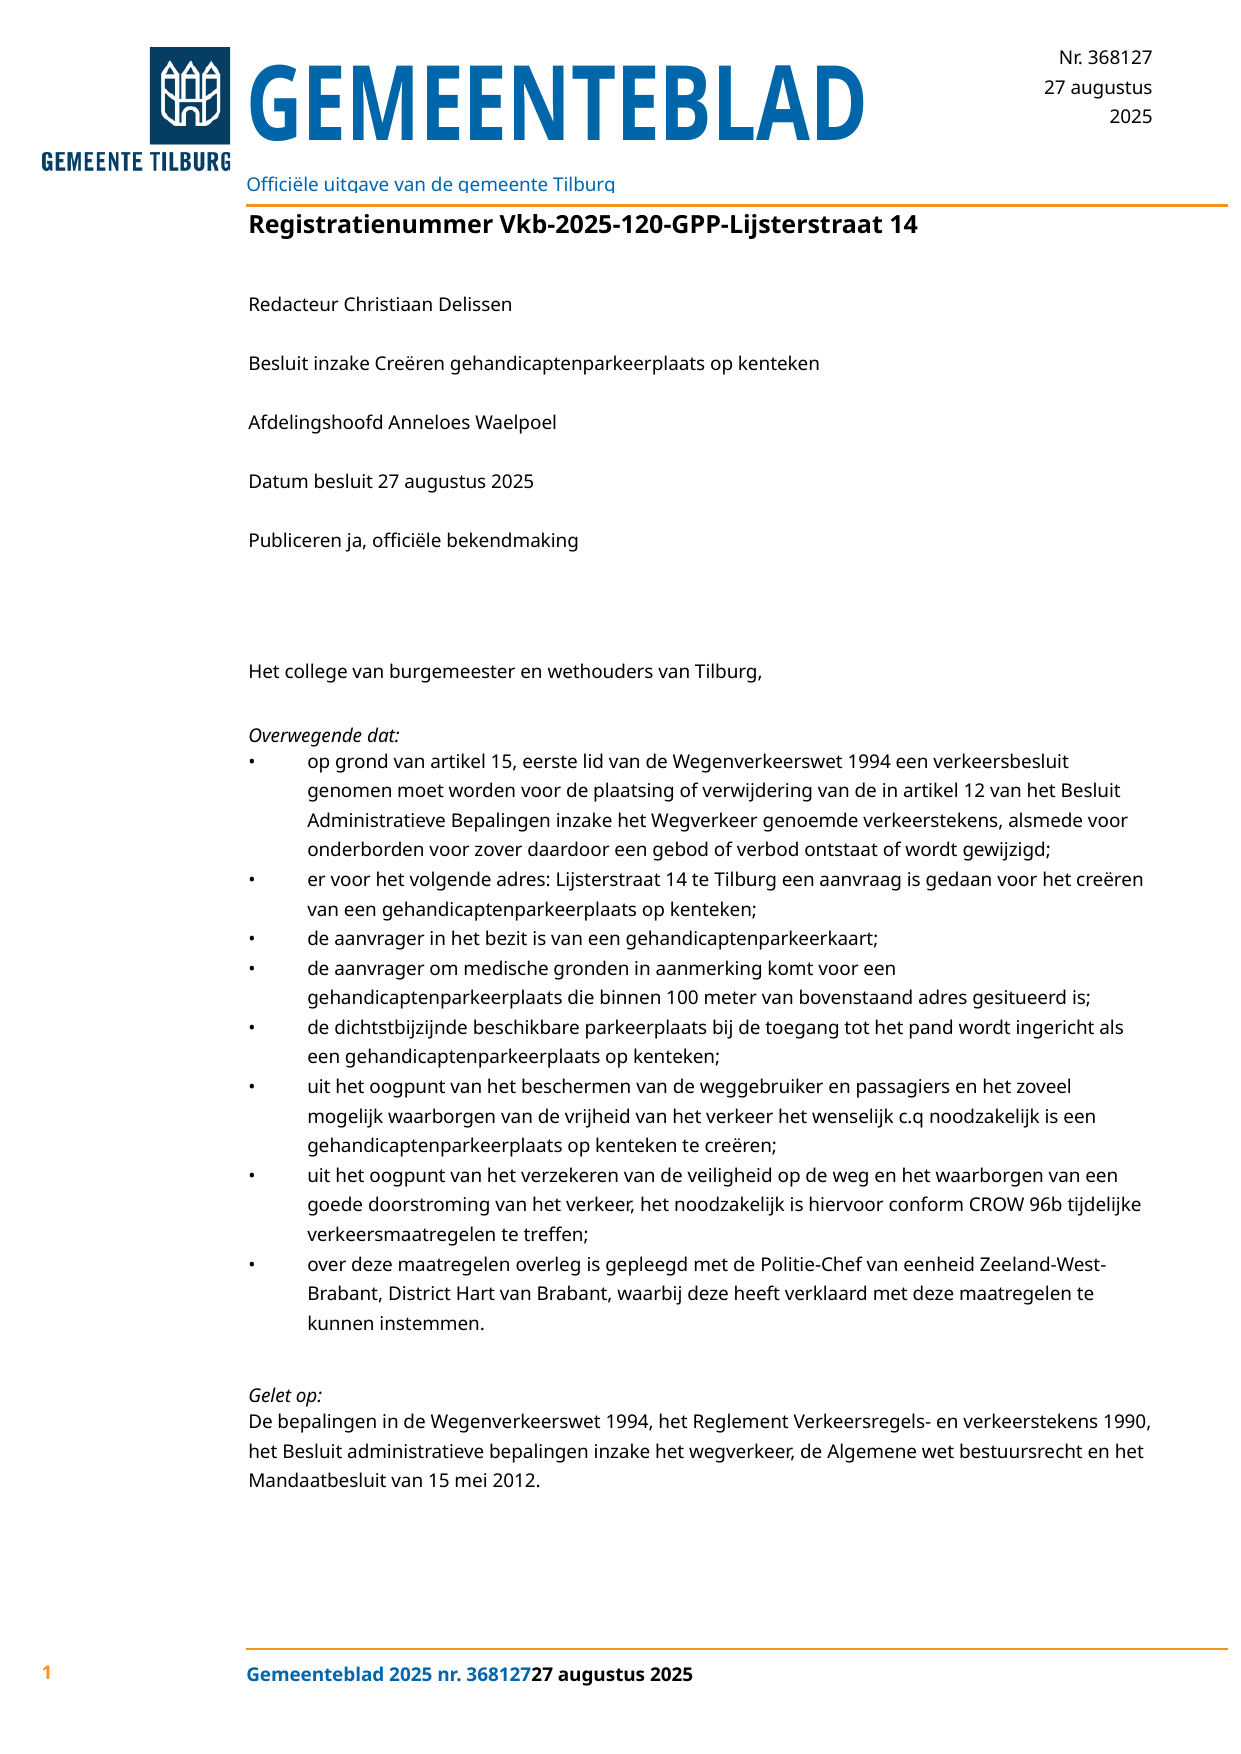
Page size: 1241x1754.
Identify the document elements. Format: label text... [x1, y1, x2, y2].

text Redacteur Christiaan Delissen [248, 291, 1152, 317]
text De bepalingen in de Wegenverkeerswet 1994, het Reglement Verkeersregels- en verkeerstekens 1990, het Besluit administratieve bepalingen inzake het wegverkeer, de Algemene wet bestuursrecht en het Mandaatbesluit van 15 mei 2012. [248, 1408, 1152, 1493]
text Het college van burgemeester en wethouders van Tilburg, [248, 658, 1152, 684]
text Overwegende dat: [248, 722, 1152, 748]
list de dichtstbijzijnde beschikbare parkeerplaats bij de toegang tot het pand wordt ingericht als een gehandicaptenparkeerplaats op kenteken; [248, 1014, 1152, 1069]
list de aanvrager in het bezit is van een gehandicaptenparkeerkaart; [248, 925, 1152, 951]
list uit het oogpunt van het verzekeren van de veiligheid op de weg en het waarborgen van een goede doorstroming van het verkeer, het noodzakelijk is hiervoor conform CROW 96b tijdelijke verkeersmaatregelen te treffen; [248, 1162, 1152, 1247]
text Afdelingshoofd Anneloes Waelpoel [248, 409, 1152, 435]
picture [41, 47, 231, 172]
list de aanvrager om medische gronden in aanmerking komt voor een gehandicaptenparkeerplaats die binnen 100 meter van bovenstaand adres gesitueerd is; [248, 955, 1152, 1010]
text Datum besluit 27 augustus 2025 [248, 468, 1152, 494]
list over deze maatregelen overleg is gepleegd met de Politie-Chef van eenheid Zeeland-West-Brabant, District Hart van Brabant, waarbij deze heeft verklaard met deze maatregelen te kunnen instemmen. [248, 1251, 1152, 1336]
list uit het oogpunt van het beschermen van de weggebruiker en passagiers en het zoveel mogelijk waarborgen van de vrijheid van het verkeer het wenselijk c.q noodzakelijk is een gehandicaptenparkeerplaats op kenteken te creëren; [248, 1073, 1152, 1158]
text Registratienummer Vkb-2025-120-GPP-Lijsterstraat 14 [248, 207, 1152, 241]
text Gelet op: [248, 1383, 1152, 1408]
list op grond van artikel 15, eerste lid van de Wegenverkeerswet 1994 een verkeersbesluit genomen moet worden voor de plaatsing of verwijdering van de in artikel 12 van het Besluit Administratieve Bepalingen inzake het Wegverkeer genoemde verkeerstekens, alsmede voor onderborden voor zover daardoor een gebod of verbod ontstaat of wordt gewijzigd; [248, 748, 1152, 862]
list er voor het volgende adres: Lijsterstraat 14 te Tilburg een aanvraag is gedaan voor het creëren van een gehandicaptenparkeerplaats op kenteken; [248, 866, 1152, 921]
text Besluit inzake Creëren gehandicaptenparkeerplaats op kenteken [248, 350, 1152, 376]
text Publiceren ja, officiële bekendmaking [248, 528, 1152, 553]
